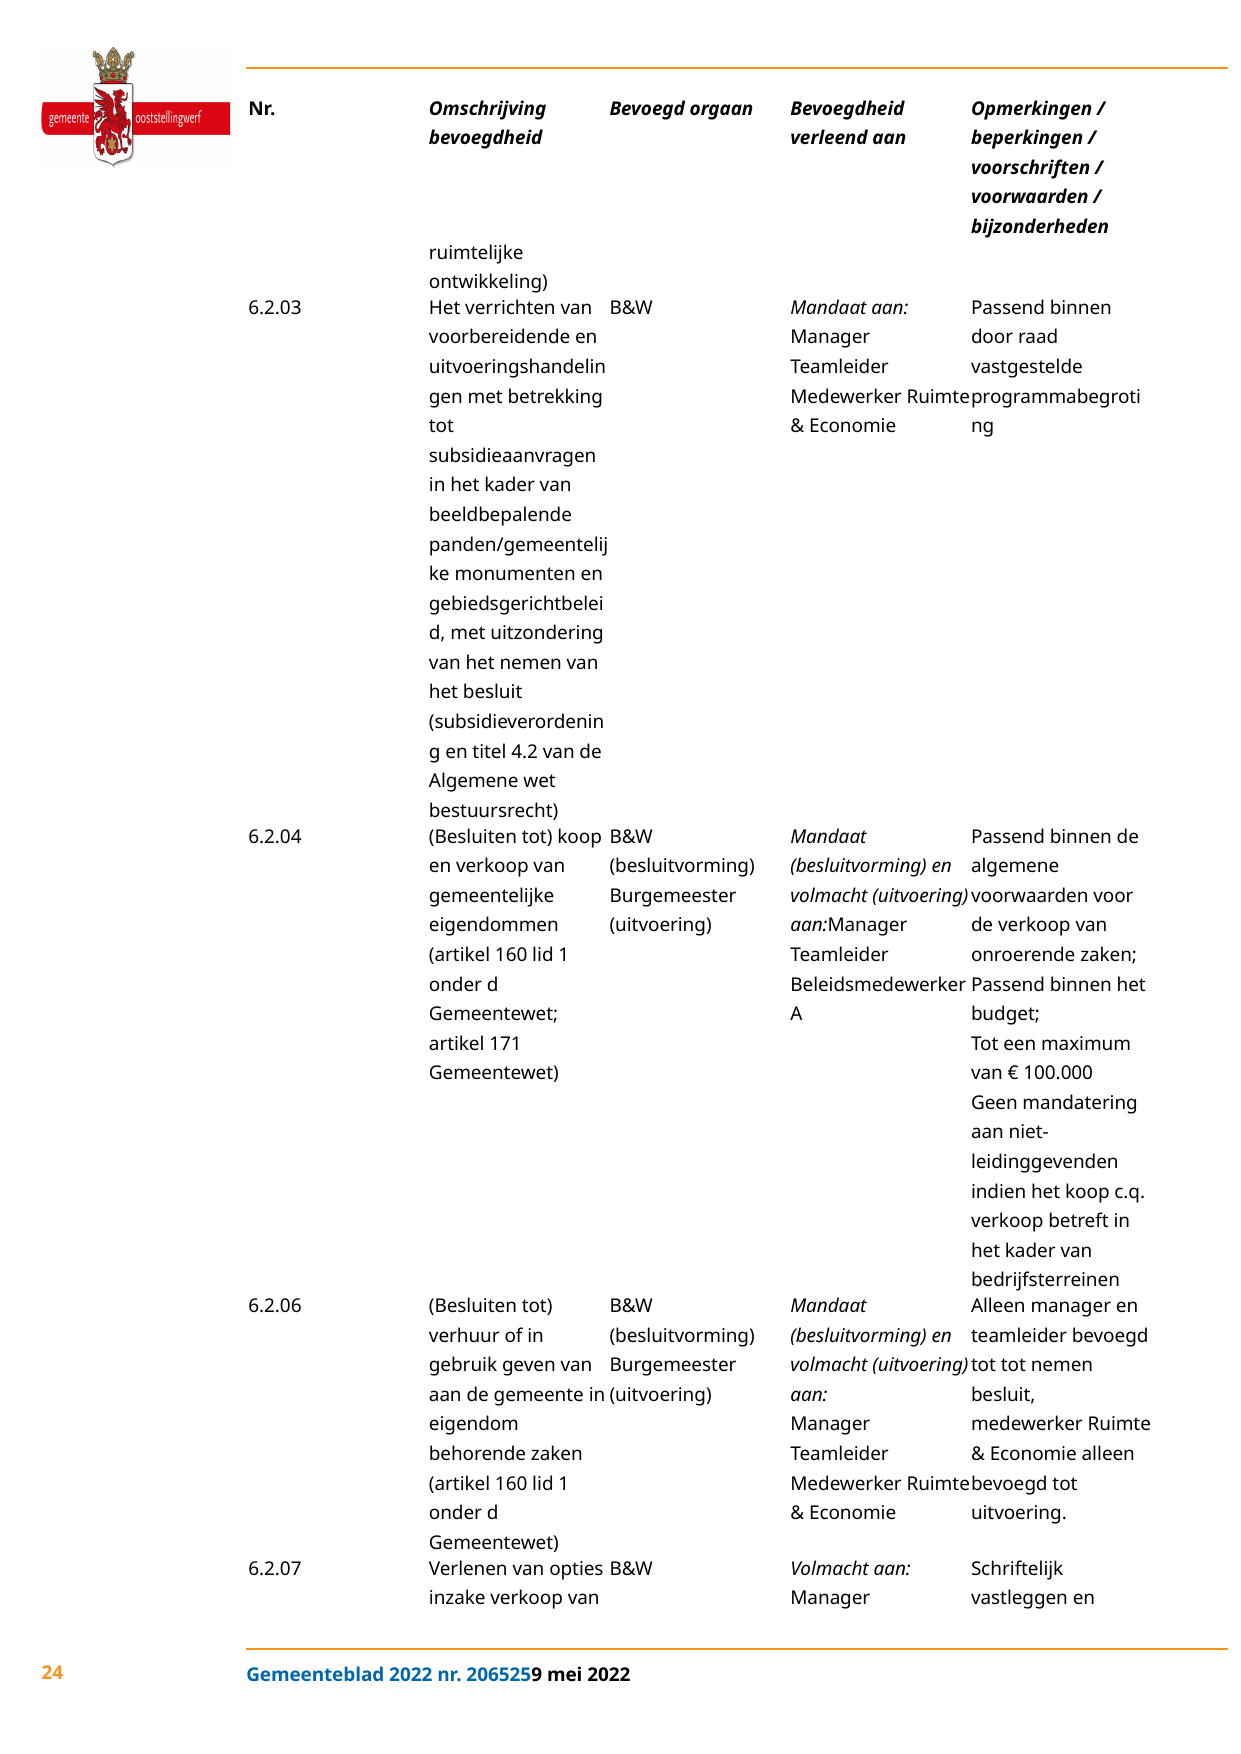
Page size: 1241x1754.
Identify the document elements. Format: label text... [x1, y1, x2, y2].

table_header Omschrijving bevoegdheid [429, 95, 609, 239]
table_cell 6.2.03 [248, 294, 429, 823]
table_cell (Besluiten tot) verhuur of in gebruik geven van aan de gemeente in eigendom behorende zaken (artikel 160 lid 1 onder d Gemeentewet) [429, 1292, 609, 1555]
table_cell Passend binnen door raad vastgestelde programmabegroting [971, 294, 1152, 823]
table_cell Mandaat (besluitvorming) en volmacht (uitvoering) aan: Manager Teamleider Medewerker Ruimte & Economie [790, 1292, 971, 1555]
table_cell ruimtelijke ontwikkeling) [429, 239, 609, 294]
table_cell Volmacht aan: Manager [790, 1555, 971, 1610]
table_cell [609, 239, 790, 294]
table_header Nr. [248, 95, 429, 239]
table_header Bevoegd orgaan [609, 95, 790, 239]
table_cell B&W (besluitvorming) Burgemeester (uitvoering) [609, 823, 790, 1292]
table_cell [971, 239, 1152, 294]
table_cell (Besluiten tot) koop en verkoop van gemeentelijke eigendommen (artikel 160 lid 1 onder d Gemeentewet; artikel 171 Gemeentewet) [429, 823, 609, 1292]
table_cell B&W [609, 294, 790, 823]
table_cell Passend binnen de algemene voorwaarden voor de verkoop van onroerende zaken; Passend binnen het budget; Tot een maximum van € 100.000 Geen mandatering aan niet-leidinggevenden indien het koop c.q. verkoop betreft in het kader van bedrijfsterreinen [971, 823, 1152, 1292]
table_cell Verlenen van opties inzake verkoop van [429, 1555, 609, 1610]
table_cell 6.2.06 [248, 1292, 429, 1555]
table_cell Schriftelijk vastleggen en [971, 1555, 1152, 1610]
table_cell Mandaat (besluitvorming) en volmacht (uitvoering) aan:Manager Teamleider Beleidsmedewerker A [790, 823, 971, 1292]
table_cell [790, 239, 971, 294]
table_cell Alleen manager en teamleider bevoegd tot tot nemen besluit, medewerker Ruimte & Economie alleen bevoegd tot uitvoering. [971, 1292, 1152, 1555]
table_cell 6.2.04 [248, 823, 429, 1292]
table_header Bevoegdheid verleend aan [790, 95, 971, 239]
table_cell Mandaat aan: Manager Teamleider Medewerker Ruimte & Economie [790, 294, 971, 823]
table_header Opmerkingen / beperkingen / voorschriften / voorwaarden / bijzonderheden [971, 95, 1152, 239]
table_cell B&W [609, 1555, 790, 1610]
table_cell Het verrichten van voorbereidende en uitvoeringshandelingen met betrekking tot subsidieaanvragen in het kader van beeldbepalende panden/gemeentelijke monumenten en gebiedsgerichtbeleid, met uitzondering van het nemen van het besluit (subsidieverordening en titel 4.2 van de Algemene wet bestuursrecht) [429, 294, 609, 823]
table_cell 6.2.07 [248, 1555, 429, 1610]
picture [41, 47, 231, 172]
table_cell [248, 239, 429, 294]
table_cell B&W (besluitvorming) Burgemeester (uitvoering) [609, 1292, 790, 1555]
